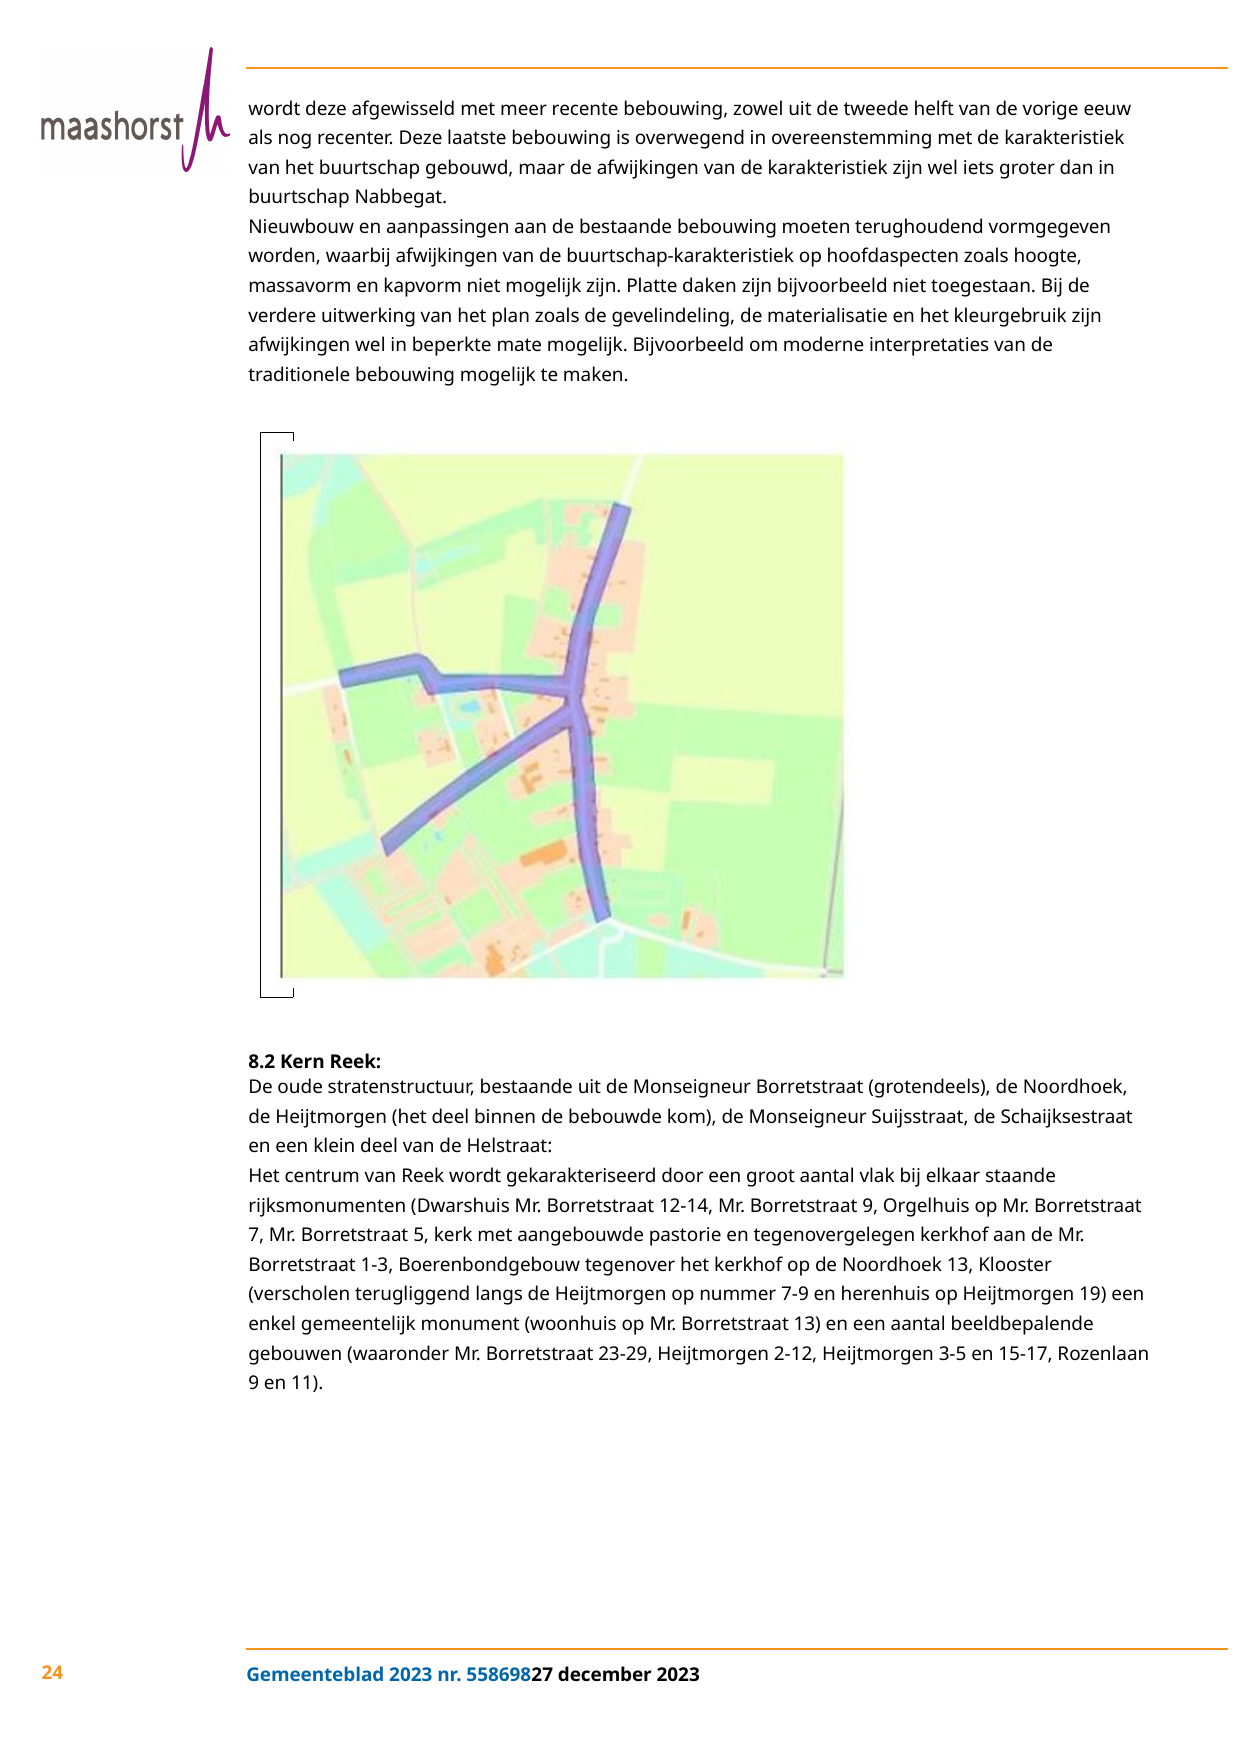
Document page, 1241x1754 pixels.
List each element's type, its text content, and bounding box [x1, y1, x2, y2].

text 8.2 Kern Reek: [248, 1048, 1152, 1073]
text De oude stratenstructuur, bestaande uit de Monseigneur Borretstraat (grotendeels), de Noordhoek, de Heijtmorgen (het deel binnen de bebouwde kom), de Monseigneur Suijsstraat, de Schaijksestraat en een klein deel van de Helstraat: [248, 1073, 1152, 1158]
picture [41, 47, 231, 172]
picture [268, 441, 860, 988]
text wordt deze afgewisseld met meer recente bebouwing, zowel uit de tweede helft van de vorige eeuw als nog recenter. Deze laatste bebouwing is overwegend in overeenstemming met de karakteristiek van het buurtschap gebouwd, maar de afwijkingen van de karakteristiek zijn wel iets groter dan in buurtschap Nabbegat. [248, 95, 1152, 209]
text Nieuwbouw en aanpassingen aan de bestaande bebouwing moeten terughoudend vormgegeven worden, waarbij afwijkingen van de buurtschap-karakteristiek op hoofdaspecten zoals hoogte, massavorm en kapvorm niet mogelijk zijn. Platte daken zijn bijvoorbeeld niet toegestaan. Bij de verdere uitwerking van het plan zoals de gevelindeling, de materialisatie en het kleurgebruik zijn afwijkingen wel in beperkte mate mogelijk. Bijvoorbeeld om moderne interpretaties van de traditionele bebouwing mogelijk te maken. [248, 213, 1152, 387]
text Het centrum van Reek wordt gekarakteriseerd door een groot aantal vlak bij elkaar staande rijksmonumenten (Dwarshuis Mr. Borretstraat 12-14, Mr. Borretstraat 9, Orgelhuis op Mr. Borretstraat 7, Mr. Borretstraat 5, kerk met aangebouwde pastorie en tegenovergelegen kerkhof aan de Mr. Borretstraat 1-3, Boerenbondgebouw tegenover het kerkhof op de Noordhoek 13, Klooster (verscholen terugliggend langs de Heijtmorgen op nummer 7-9 en herenhuis op Heijtmorgen 19) een enkel gemeentelijk monument (woonhuis op Mr. Borretstraat 13) en een aantal beeldbepalende gebouwen (waaronder Mr. Borretstraat 23-29, Heijtmorgen 2-12, Heijtmorgen 3-5 en 15-17, Rozenlaan 9 en 11). [248, 1162, 1152, 1395]
